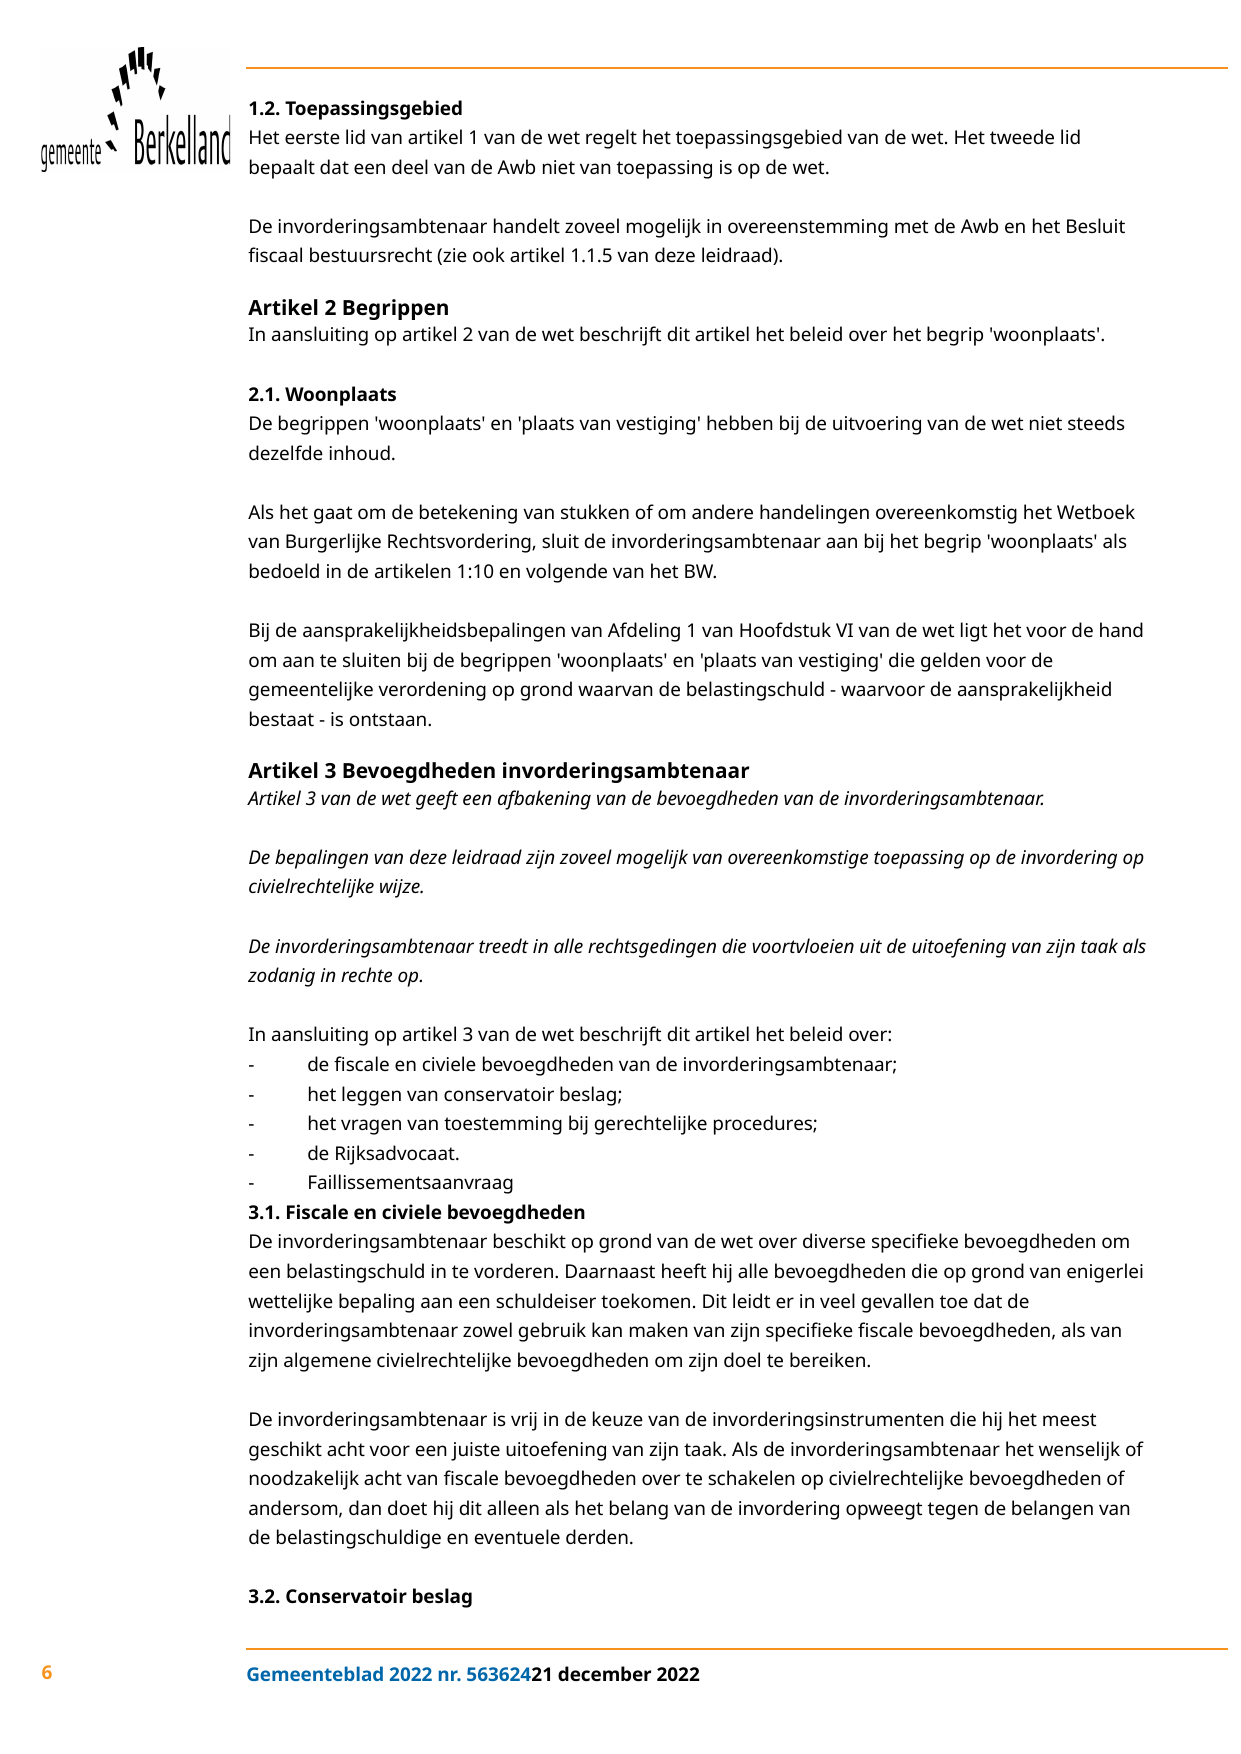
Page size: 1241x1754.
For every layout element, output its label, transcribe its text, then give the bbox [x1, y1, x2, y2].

list Faillissementsaanvraag [248, 1169, 1152, 1195]
text Het eerste lid van artikel 1 van de wet regelt het toepassingsgebied van de wet. Het tweede lid bepaalt dat een deel van de Awb niet van toepassing is op de wet. [248, 124, 1152, 180]
list de Rijksadvocaat. [248, 1140, 1152, 1166]
list het leggen van conservatoir beslag; [248, 1081, 1152, 1107]
text 2.1. Woonplaats [248, 381, 1152, 406]
text De begrippen 'woonplaats' en 'plaats van vestiging' hebben bij de uitvoering van de wet niet steeds dezelfde inhoud. [248, 410, 1152, 466]
text Artikel 3 van de wet geeft een afbakening van de bevoegdheden van de invorderingsambtenaar. [248, 785, 1152, 811]
text In aansluiting op artikel 2 van de wet beschrijft dit artikel het beleid over het begrip 'woonplaats'. [248, 322, 1152, 347]
text De invorderingsambtenaar is vrij in de keuze van de invorderingsinstrumenten die hij het meest geschikt acht voor een juiste uitoefening van zijn taak. Als de invorderingsambtenaar het wenselijk of noodzakelijk acht van fiscale bevoegdheden over te schakelen op civielrechtelijke bevoegdheden of andersom, dan doet hij dit alleen als het belang van de invordering opweegt tegen de belangen van de belastingschuldige en eventuele derden. [248, 1406, 1152, 1550]
text De bepalingen van deze leidraad zijn zoveel mogelijk van overeenkomstige toepassing op de invordering op civielrechtelijke wijze. [248, 844, 1152, 899]
text Artikel 3 Bevoegdheden invorderingsambtenaar [248, 757, 1152, 785]
text Artikel 2 Begrippen [248, 293, 1152, 322]
text De invorderingsambtenaar handelt zoveel mogelijk in overeenstemming met de Awb en het Besluit fiscaal bestuursrecht (zie ook artikel 1.1.5 van deze leidraad). [248, 213, 1152, 268]
picture [41, 47, 231, 172]
text Als het gaat om de betekening van stukken of om andere handelingen overeenkomstig het Wetboek van Burgerlijke Rechtsvordering, sluit de invorderingsambtenaar aan bij het begrip 'woonplaats' als bedoeld in de artikelen 1:10 en volgende van het BW. [248, 499, 1152, 584]
text Bij de aansprakelijkheidsbepalingen van Afdeling 1 van Hoofdstuk VI van de wet ligt het voor de hand om aan te sluiten bij de begrippen 'woonplaats' en 'plaats van vestiging' die gelden voor de gemeentelijke verordening op grond waarvan de belastingschuld - waarvoor de aansprakelijkheid bestaat - is ontstaan. [248, 617, 1152, 732]
text 1.2. Toepassingsgebied [248, 95, 1152, 121]
text 3.2. Conservatoir beslag [248, 1584, 1152, 1609]
text De invorderingsambtenaar treedt in alle rechtsgedingen die voortvloeien uit de uitoefening van zijn taak als zodanig in rechte op. [248, 933, 1152, 988]
list de fiscale en civiele bevoegdheden van de invorderingsambtenaar; [248, 1051, 1152, 1077]
list het vragen van toestemming bij gerechtelijke procedures; [248, 1110, 1152, 1136]
text De invorderingsambtenaar beschikt op grond van de wet over diverse specifieke bevoegdheden om een belastingschuld in te vorderen. Daarnaast heeft hij alle bevoegdheden die op grond van enigerlei wettelijke bepaling aan een schuldeiser toekomen. Dit leidt er in veel gevallen toe dat de invorderingsambtenaar zowel gebruik kan maken van zijn specifieke fiscale bevoegdheden, als van zijn algemene civielrechtelijke bevoegdheden om zijn doel te bereiken. [248, 1229, 1152, 1373]
text 3.1. Fiscale en civiele bevoegdheden [248, 1199, 1152, 1225]
text In aansluiting op artikel 3 van de wet beschrijft dit artikel het beleid over: [248, 1022, 1152, 1047]
